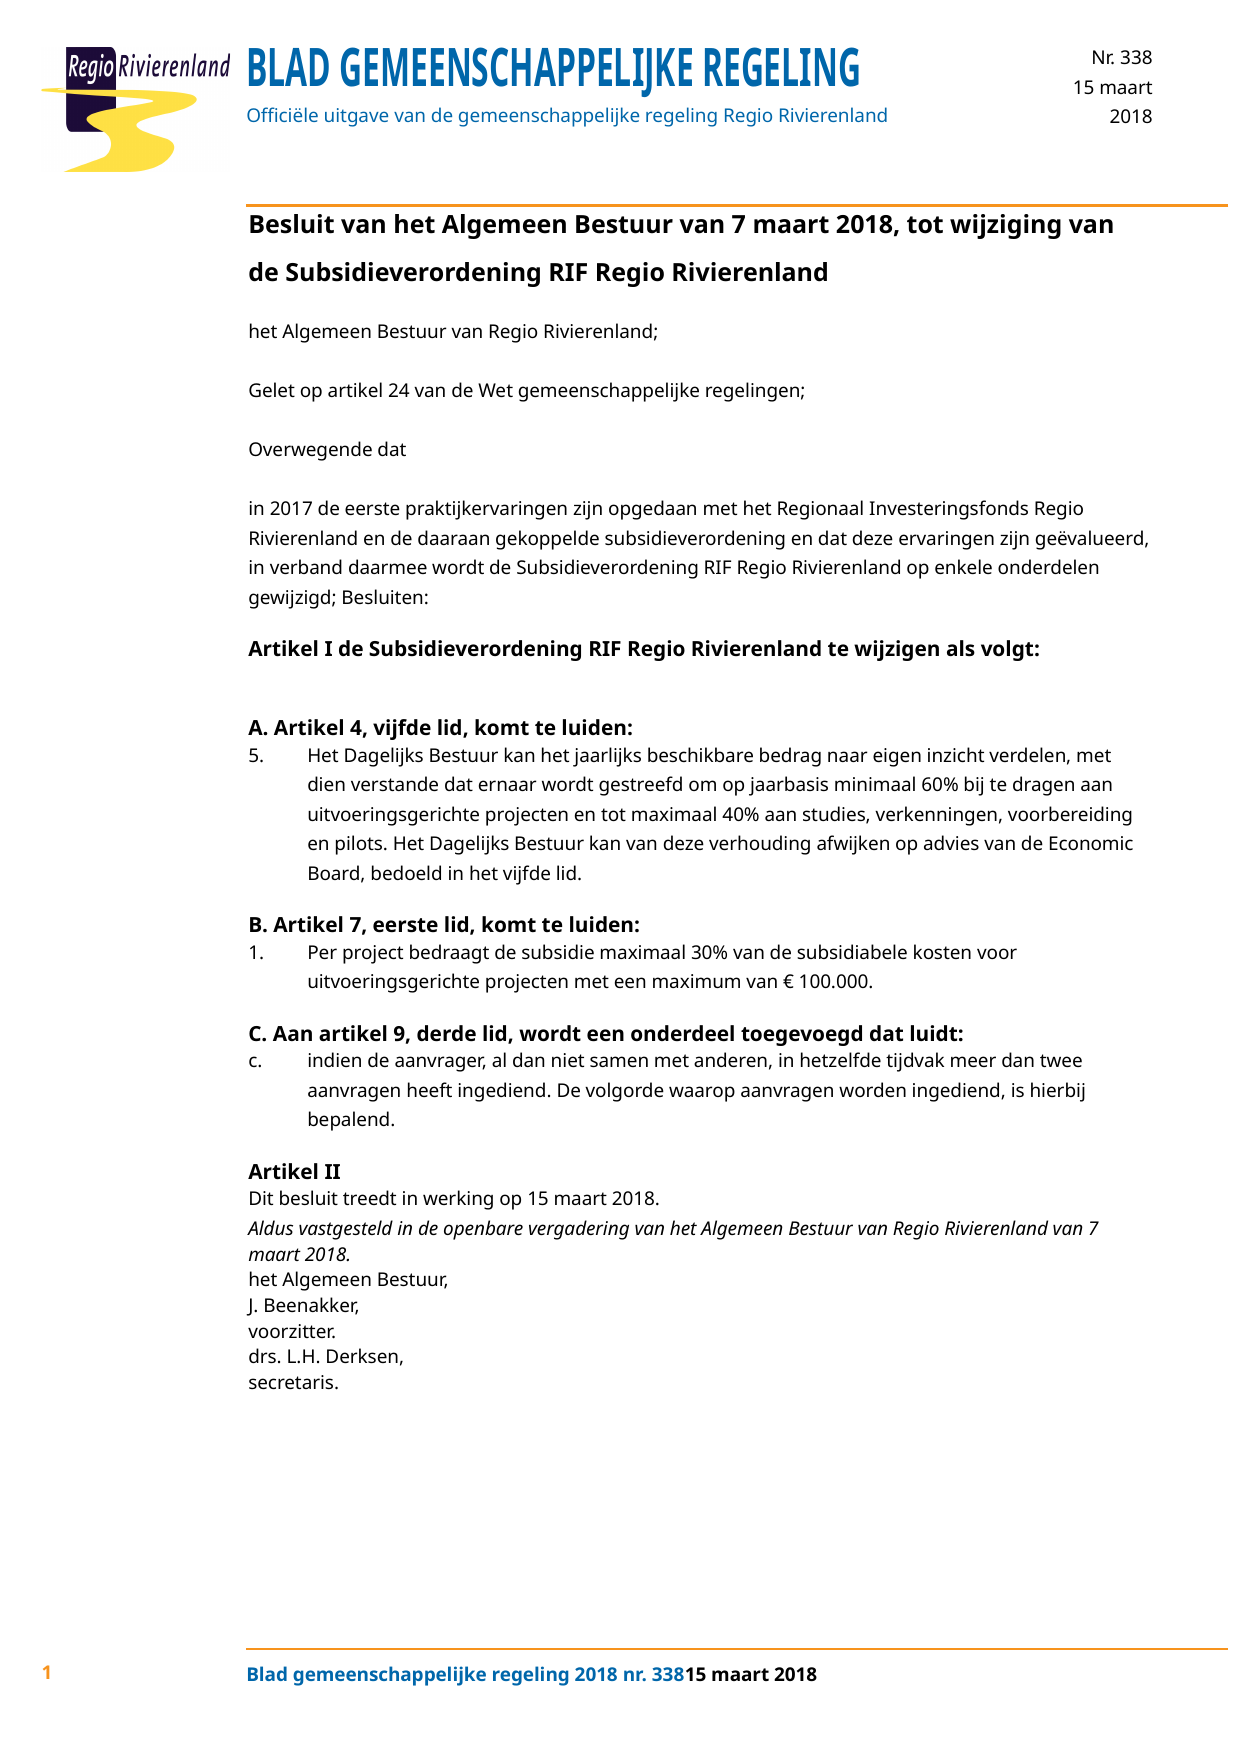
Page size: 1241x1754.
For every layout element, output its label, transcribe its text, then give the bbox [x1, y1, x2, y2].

text Besluit van het Algemeen Bestuur van 7 maart 2018, tot wijziging van de Subsidieverordening RIF Regio Rivierenland [248, 207, 1152, 288]
text het Algemeen Bestuur, [248, 1267, 1152, 1292]
text secretaris. [248, 1369, 1152, 1395]
text Gelet op artikel 24 van de Wet gemeenschappelijke regelingen; [248, 377, 1152, 403]
text Overwegende dat [248, 436, 1152, 462]
picture [41, 47, 231, 172]
text C. Aan artikel 9, derde lid, wordt een onderdeel toegevoegd dat luidt: [248, 1019, 1152, 1047]
list indien de aanvrager, al dan niet samen met anderen, in hetzelfde tijdvak meer dan twee aanvragen heeft ingediend. De volgorde waarop aanvragen worden ingediend, is hierbij bepalend. [248, 1047, 1152, 1132]
text in 2017 de eerste praktijkervaringen zijn opgedaan met het Regionaal Investeringsfonds Regio Rivierenland en de daaraan gekoppelde subsidieverordening en dat deze ervaringen zijn geëvalueerd, in verband daarmee wordt de Subsidieverordening RIF Regio Rivierenland op enkele onderdelen gewijzigd; Besluiten: [248, 495, 1152, 610]
text het Algemeen Bestuur van Regio Rivierenland; [248, 318, 1152, 344]
text J. Beenakker, [248, 1292, 1152, 1318]
list Per project bedraagt de subsidie maximaal 30% van de subsidiabele kosten voor uitvoeringsgerichte projecten met een maximum van € 100.000. [248, 939, 1152, 994]
list Het Dagelijks Bestuur kan het jaarlijks beschikbare bedrag naar eigen inzicht verdelen, met dien verstande dat ernaar wordt gestreefd om op jaarbasis minimaal 60% bij te dragen aan uitvoeringsgerichte projecten en tot maximaal 40% aan studies, verkenningen, voorbereiding en pilots. Het Dagelijks Bestuur kan van deze verhouding afwijken op advies van de Economic Board, bedoeld in het vijfde lid. [248, 742, 1152, 886]
text Dit besluit treedt in werking op 15 maart 2018. [248, 1186, 1152, 1211]
text Artikel II [248, 1157, 1152, 1186]
text A. Artikel 4, vijfde lid, komt te luiden: [248, 713, 1152, 742]
text drs. L.H. Derksen, [248, 1344, 1152, 1369]
text voorzitter. [248, 1318, 1152, 1344]
text B. Artikel 7, eerste lid, komt te luiden: [248, 911, 1152, 939]
text Aldus vastgesteld in de openbare vergadering van het Algemeen Bestuur van Regio Rivierenland van 7 maart 2018. [248, 1215, 1152, 1267]
text Artikel I de Subsidieverordening RIF Regio Rivierenland te wijzigen als volgt: [248, 634, 1152, 663]
